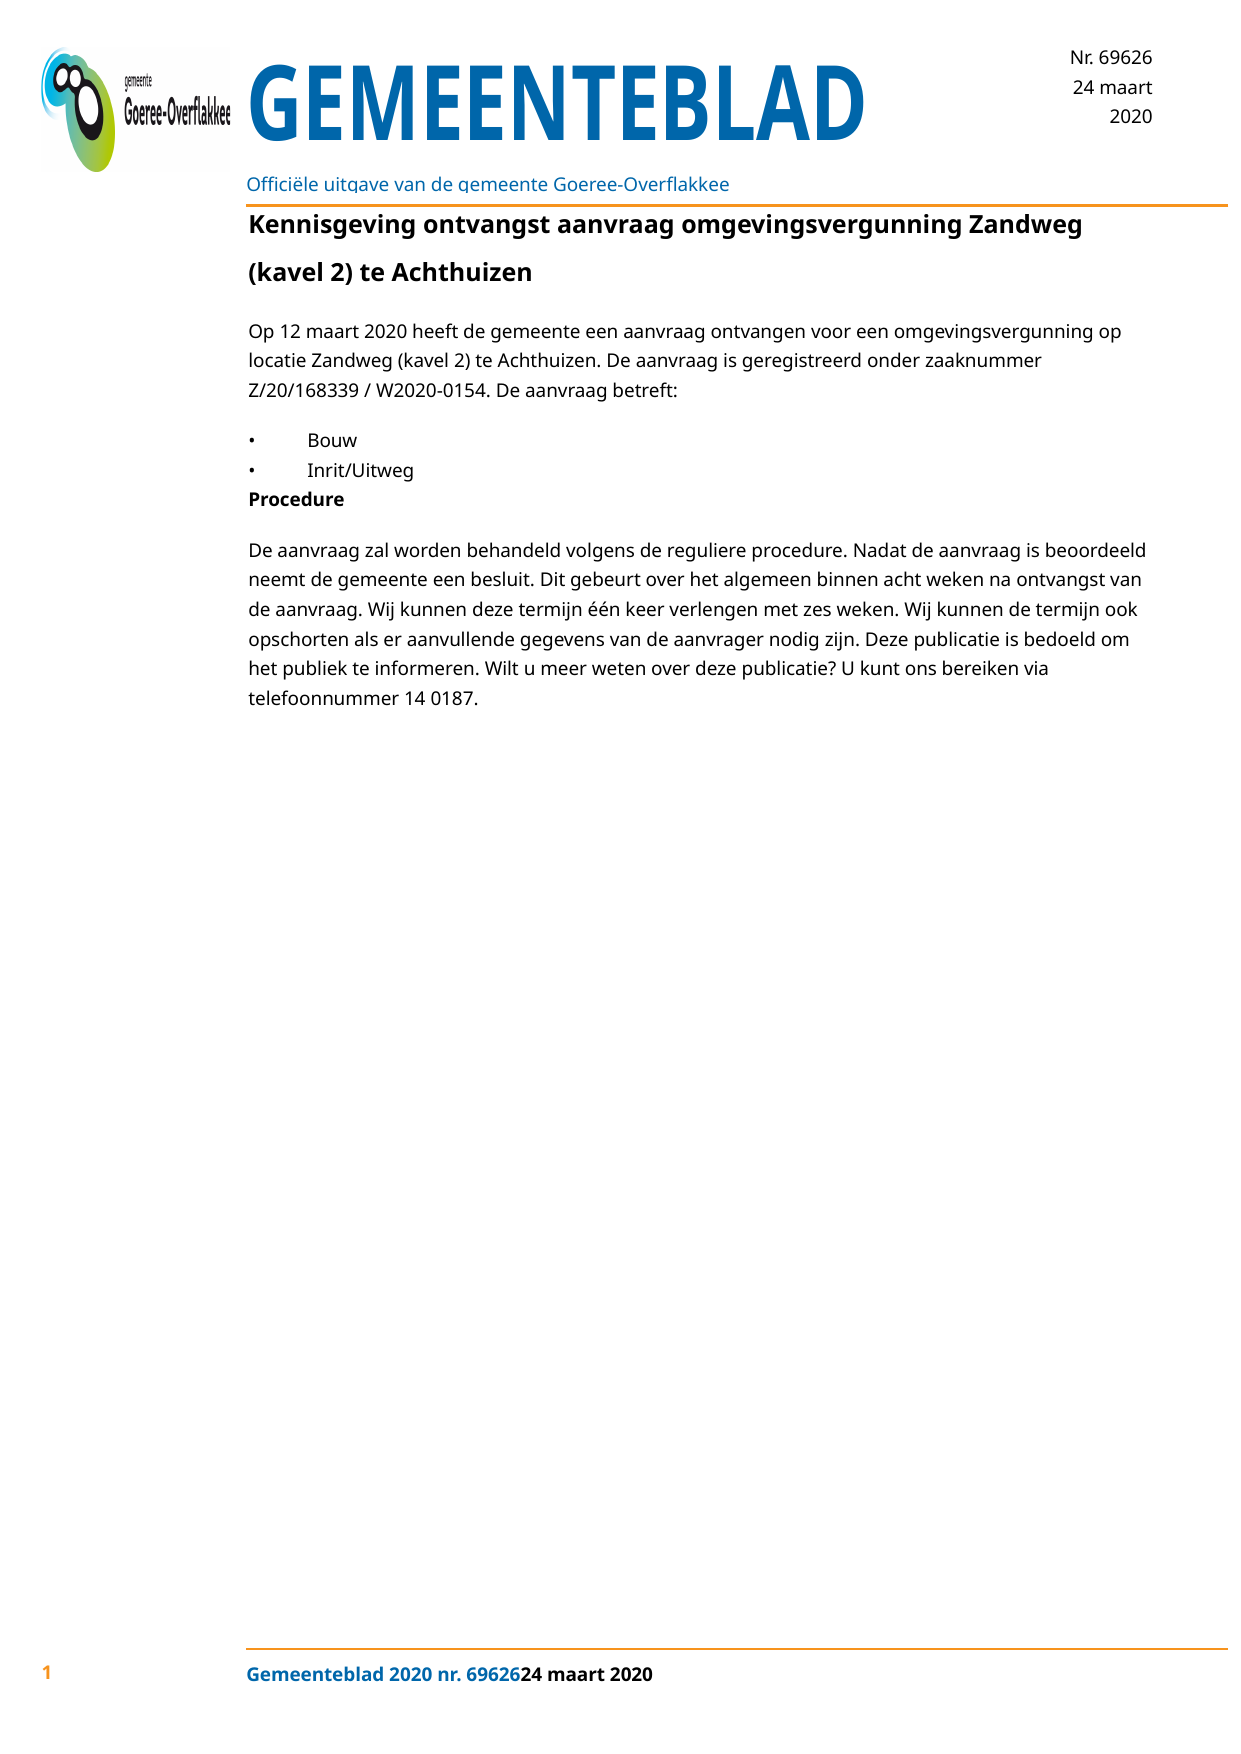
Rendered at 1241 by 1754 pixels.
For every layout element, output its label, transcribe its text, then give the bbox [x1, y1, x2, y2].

list Bouw [248, 427, 1152, 453]
text Op 12 maart 2020 heeft de gemeente een aanvraag ontvangen voor een omgevingsvergunning op locatie Zandweg (kavel 2) te Achthuizen. De aanvraag is geregistreerd onder zaaknummer Z/20/168339 / W2020-0154. De aanvraag betreft: [248, 318, 1152, 403]
text Procedure [248, 487, 1152, 512]
picture [41, 47, 231, 172]
text De aanvraag zal worden behandeld volgens de reguliere procedure. Nadat de aanvraag is beoordeeld neemt de gemeente een besluit. Dit gebeurt over het algemeen binnen acht weken na ontvangst van de aanvraag. Wij kunnen deze termijn één keer verlengen met zes weken. Wij kunnen de termijn ook opschorten als er aanvullende gegevens van de aanvrager nodig zijn. Deze publicatie is bedoeld om het publiek te informeren. Wilt u meer weten over deze publicatie? U kunt ons bereiken via telefoonnummer 14 0187. [248, 537, 1152, 711]
text Kennisgeving ontvangst aanvraag omgevingsvergunning Zandweg (kavel 2) te Achthuizen [248, 207, 1152, 288]
list Inrit/Uitweg [248, 457, 1152, 483]
